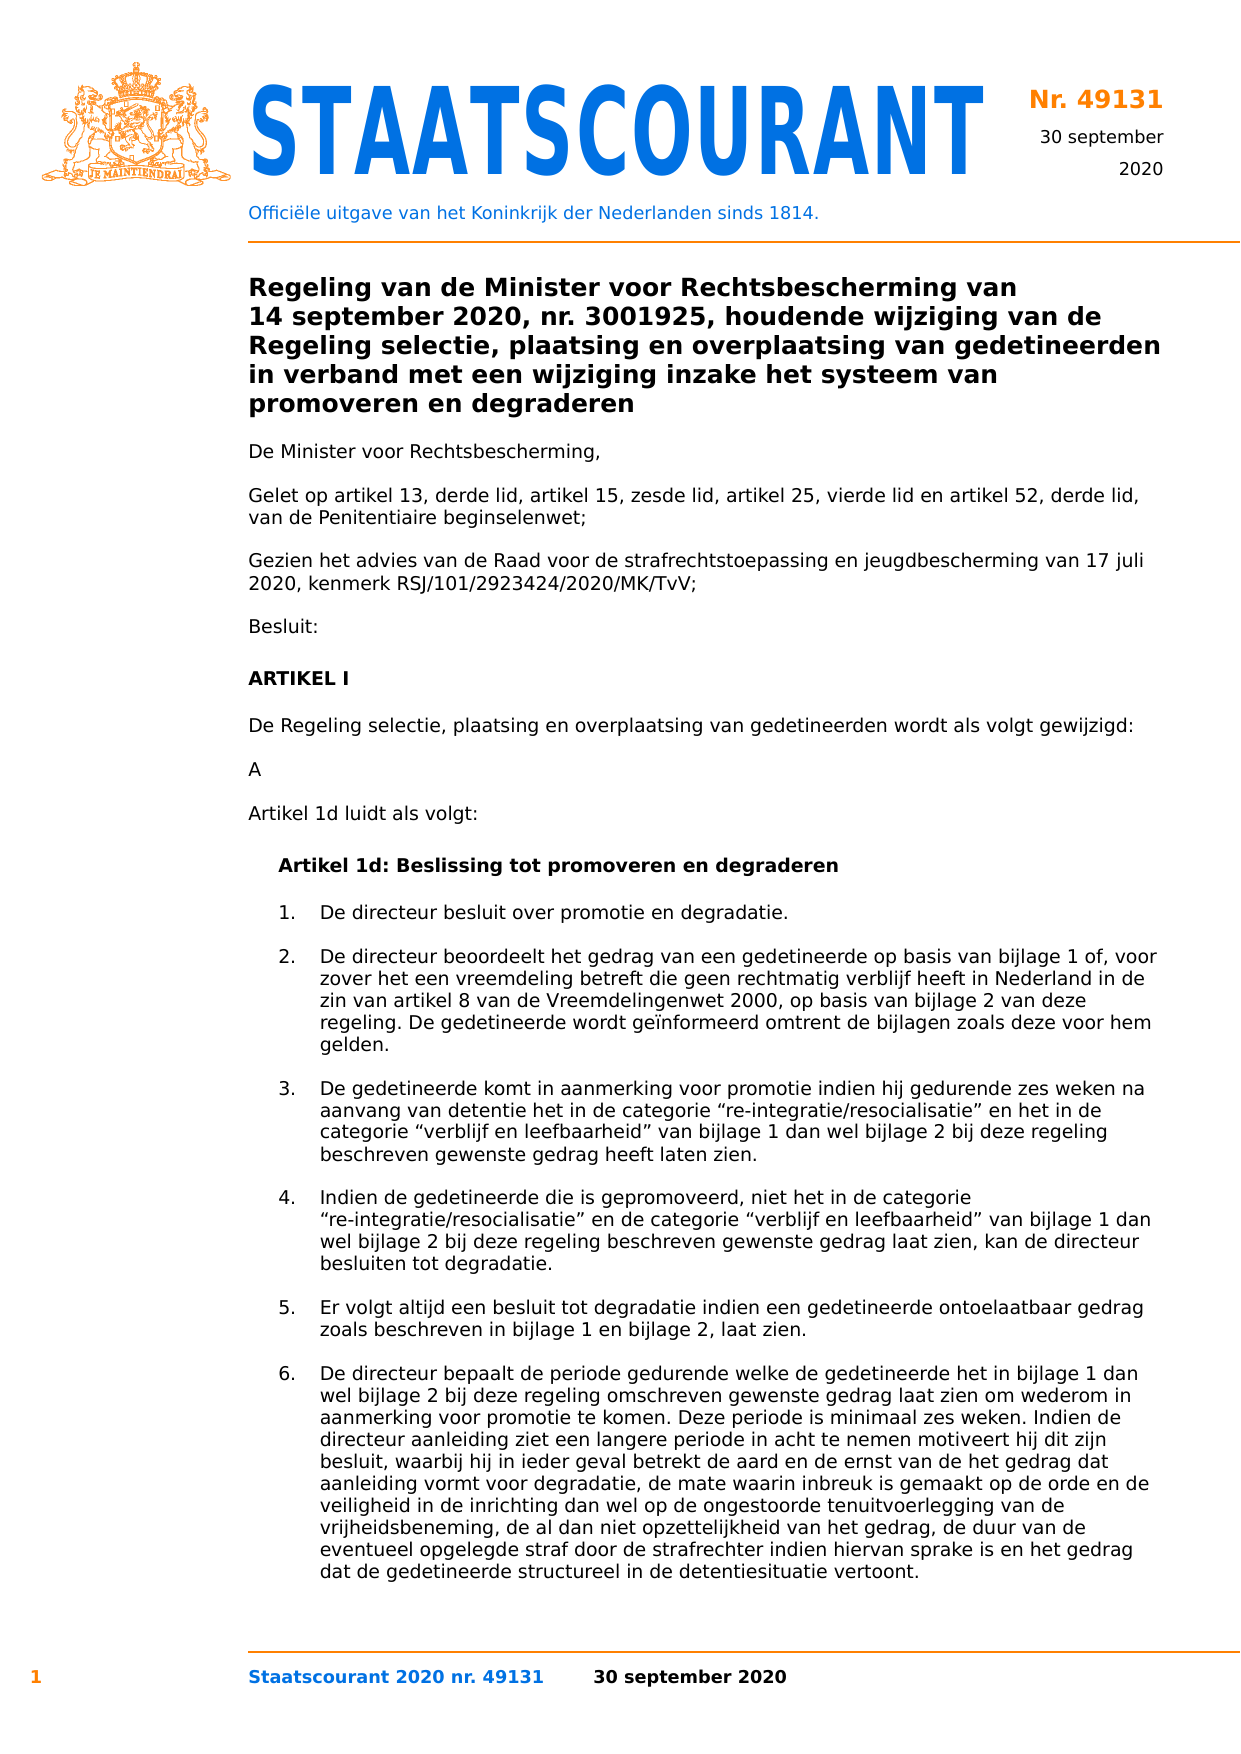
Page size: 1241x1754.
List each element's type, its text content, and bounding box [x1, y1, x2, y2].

table_header STAATSCOURANT [248, 62, 998, 203]
text 1. De directeur besluit over promotie en degradatie. [278, 902, 1163, 924]
text De Regeling selectie, plaatsing en overplaatsing van gedetineerden wordt als volgt gewijzigd: [248, 715, 1163, 737]
table_header Nr. 49131 [998, 62, 1240, 121]
text 4. Indien de gedetineerde die is gepromoveerd, niet het in de categorie “re-integratie/resocialisatie” en de categorie “verblijf en leefbaarheid” van bijlage 1 dan wel bijlage 2 bij deze regeling beschreven gewenste gedrag laat zien, kan de directeur besluiten tot degradatie. [278, 1187, 1163, 1275]
text Artikel 1d luidt als volgt: [248, 803, 1163, 825]
text De Minister voor Rechtsbescherming, [248, 441, 1163, 463]
text 6. De directeur bepaalt de periode gedurende welke de gedetineerde het in bijlage 1 dan wel bijlage 2 bij deze regeling omschreven gewenste gedrag laat zien om wederom in aanmerking voor promotie te komen. Deze periode is minimaal zes weken. Indien de directeur aanleiding ziet een langere periode in acht te nemen motiveert hij dit zijn besluit, waarbij hij in ieder geval betrekt de aard en de ernst van de het gedrag dat aanleiding vormt voor degradatie, de mate waarin inbreuk is gemaakt op de orde en de veiligheid in de inrichting dan wel op de ongestoorde tenuitvoerlegging van de vrijheidsbeneming, de al dan niet opzettelijkheid van het gedrag, de duur van de eventueel opgelegde straf door de strafrechter indien hiervan sprake is en het gedrag dat de gedetineerde structureel in de detentiesituatie vertoont. [278, 1363, 1163, 1583]
table_cell Officiële uitgave van het Koninkrijk der Nederlanden sinds 1814. [248, 203, 1240, 241]
text 3. De gedetineerde komt in aanmerking voor promotie indien hij gedurende zes weken na aanvang van detentie het in de categorie “re-integratie/resocialisatie” en het in de categorie “verblijf en leefbaarheid” van bijlage 1 dan wel bijlage 2 bij deze regeling beschreven gewenste gedrag heeft laten zien. [278, 1077, 1163, 1165]
table_cell 30 september [998, 121, 1240, 153]
subtitle ARTIKEL I [248, 668, 1163, 690]
text A [248, 759, 1163, 781]
text 2. De directeur beoordeelt het gedrag van een gedetineerde op basis van bijlage 1 of, voor zover het een vreemdeling betreft die geen rechtmatig verblijf heeft in Nederland in de zin van artikel 8 van de Vreemdelingenwet 2000, op basis van bijlage 2 van deze regeling. De gedetineerde wordt geïnformeerd omtrent de bijlagen zoals deze voor hem gelden. [278, 946, 1163, 1056]
picture [41, 62, 231, 186]
text Gelet op artikel 13, derde lid, artikel 15, zesde lid, artikel 25, vierde lid en artikel 52, derde lid, van de Penitentiaire beginselenwet; [248, 484, 1163, 528]
text Gezien het advies van de Raad voor de strafrechtstoepassing en jeugdbescherming van 17 juli 2020, kenmerk RSJ/101/2923424/2020/MK/TvV; [248, 550, 1163, 594]
subtitle Artikel 1d: Beslissing tot promoveren en degraderen [278, 855, 1163, 877]
table_cell 2020 [998, 153, 1240, 203]
text Besluit: [248, 616, 1163, 638]
subtitle Regeling van de Minister voor Rechtsbescherming van 14 september 2020, nr. 3001925, houdende wijziging van de Regeling selectie, plaatsing en overplaatsing van gedetineerden in verband met een wijziging inzake het systeem van promoveren en degraderen [248, 273, 1163, 419]
text 5. Er volgt altijd een besluit tot degradatie indien een gedetineerde ontoelaatbaar gedrag zoals beschreven in bijlage 1 en bijlage 2, laat zien. [278, 1297, 1163, 1341]
table_header [25, 62, 248, 241]
